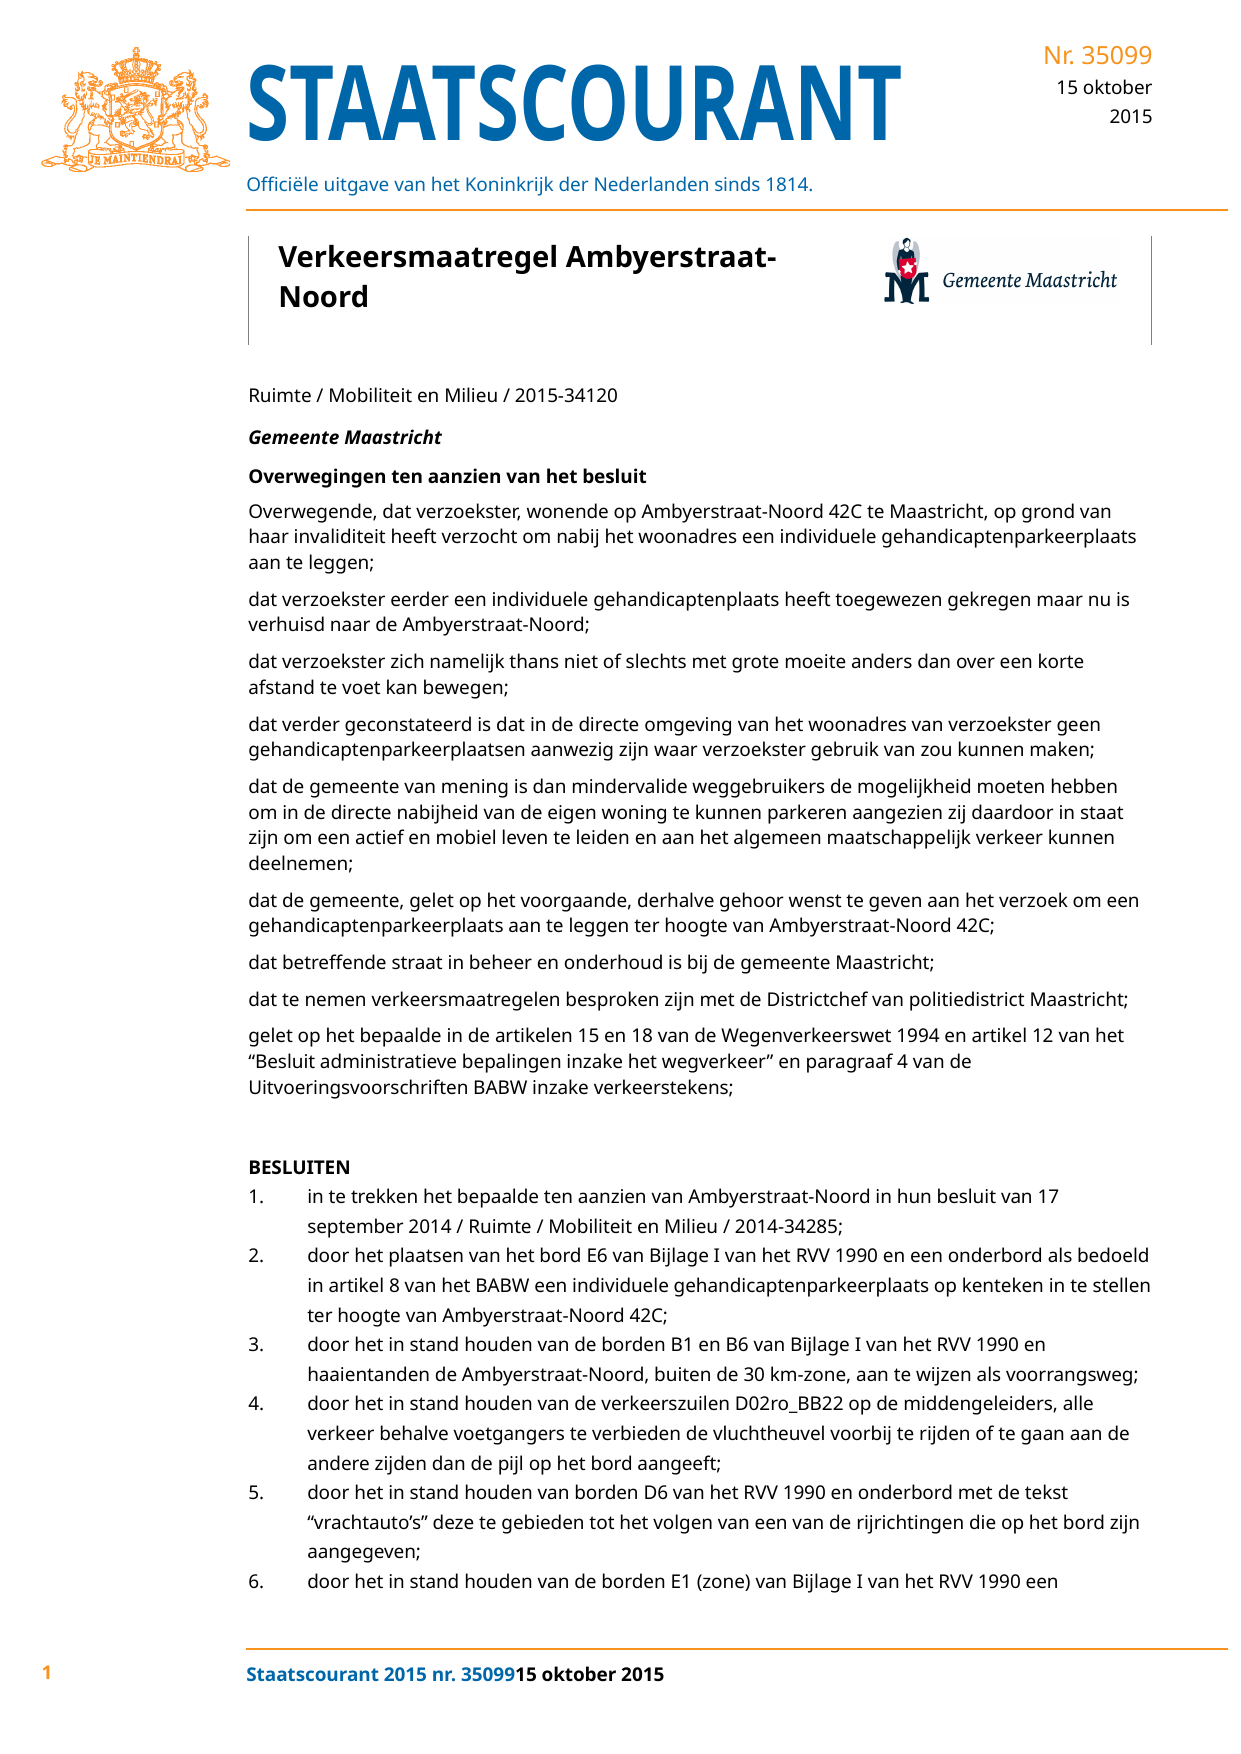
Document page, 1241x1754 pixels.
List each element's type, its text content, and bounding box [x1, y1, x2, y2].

text Overwegende, dat verzoekster, wonende op Ambyerstraat-Noord 42C te Maastricht, op grond van haar invaliditeit heeft verzocht om nabij het woonadres een individuele gehandicaptenparkeerplaats aan te leggen; [248, 498, 1152, 575]
list door het in stand houden van borden D6 van het RVV 1990 en onderbord met de tekst “vrachtauto’s” deze te gebieden tot het volgen van een van de rijrichtingen die op het bord zijn aangegeven; [248, 1479, 1152, 1564]
picture [41, 47, 231, 172]
table_header Verkeersmaatregel Ambyerstraat-Noord [249, 236, 850, 345]
text dat de gemeente van mening is dan mindervalide weggebruikers de mogelijkheid moeten hebben om in de directe nabijheid van de eigen woning te kunnen parkeren aangezien zij daardoor in staat zijn om een actief en mobiel leven te leiden en aan het algemeen maatschappelijk verkeer kunnen deelnemen; [248, 773, 1152, 876]
picture [882, 236, 1119, 306]
text dat te nemen verkeersmaatregelen besproken zijn met de Districtchef van politiedistrict Maastricht; [248, 986, 1152, 1012]
text Ruimte / Mobiliteit en Milieu / 2015-34120 [248, 383, 1152, 408]
list door het in stand houden van de borden E1 (zone) van Bijlage I van het RVV 1990 een [248, 1568, 1152, 1594]
text Gemeente Maastricht [248, 424, 1152, 450]
text Overwegingen ten aanzien van het besluit [248, 464, 1152, 489]
text dat betreffende straat in beheer en onderhoud is bij de gemeente Maastricht; [248, 949, 1152, 975]
list in te trekken het bepaalde ten aanzien van Ambyerstraat-Noord in hun besluit van 17 september 2014 / Ruimte / Mobiliteit en Milieu / 2014-34285; [248, 1183, 1152, 1239]
text dat verzoekster zich namelijk thans niet of slechts met grote moeite anders dan over een korte afstand te voet kan bewegen; [248, 648, 1152, 700]
text gelet op het bepaalde in de artikelen 15 en 18 van de Wegenverkeerswet 1994 en artikel 12 van het “Besluit administratieve bepalingen inzake het wegverkeer” en paragraaf 4 van de Uitvoeringsvoorschriften BABW inzake verkeerstekens; [248, 1023, 1152, 1100]
text dat verzoekster eerder een individuele gehandicaptenplaats heeft toegewezen gekregen maar nu is verhuisd naar de Ambyerstraat-Noord; [248, 586, 1152, 637]
list door het plaatsen van het bord E6 van Bijlage I van het RVV 1990 en een onderbord als bedoeld in artikel 8 van het BABW een individuele gehandicaptenparkeerplaats op kenteken in te stellen ter hoogte van Ambyerstraat-Noord 42C; [248, 1243, 1152, 1328]
list door het in stand houden van de verkeerszuilen D02ro_BB22 op de middengeleiders, alle verkeer behalve voetgangers te verbieden de vluchtheuvel voorbij te rijden of te gaan aan de andere zijden dan de pijl op het bord aangeeft; [248, 1391, 1152, 1476]
text BESLUITEN [248, 1154, 1152, 1180]
text dat de gemeente, gelet op het voorgaande, derhalve gehoor wenst te geven aan het verzoek om een gehandicaptenparkeerplaats aan te leggen ter hoogte van Ambyerstraat-Noord 42C; [248, 887, 1152, 938]
list door het in stand houden van de borden B1 en B6 van Bijlage I van het RVV 1990 en haaientanden de Ambyerstraat-Noord, buiten de 30 km-zone, aan te wijzen als voorrangsweg; [248, 1331, 1152, 1387]
table_header [850, 236, 1151, 345]
text dat verder geconstateerd is dat in de directe omgeving van het woonadres van verzoekster geen gehandicaptenparkeerplaatsen aanwezig zijn waar verzoekster gebruik van zou kunnen maken; [248, 711, 1152, 762]
